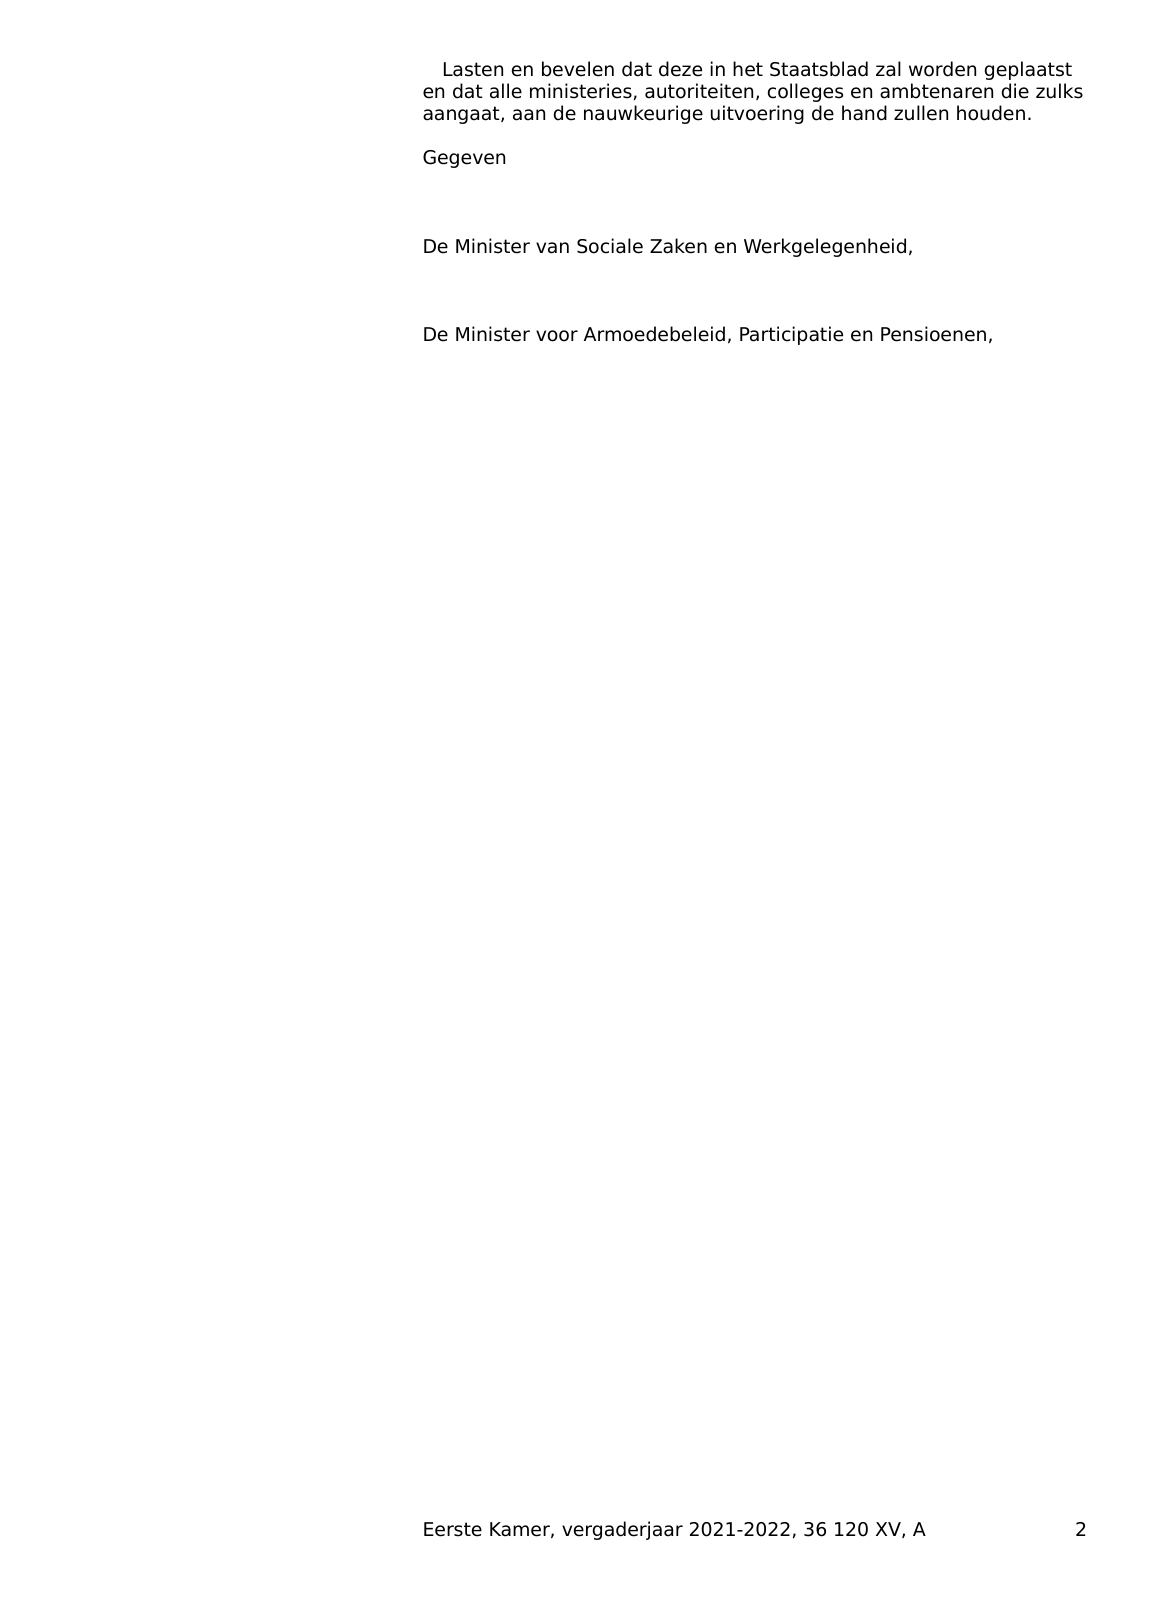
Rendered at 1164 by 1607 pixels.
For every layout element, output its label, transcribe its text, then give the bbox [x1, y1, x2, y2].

text Gegeven [422, 147, 1087, 169]
text Lasten en bevelen dat deze in het Staatsblad zal worden geplaatst en dat alle ministeries, autoriteiten, colleges en ambtenaren die zulks aangaat, aan de nauwkeurige uitvoering de hand zullen houden. [422, 59, 1087, 125]
text De Minister van Sociale Zaken en Werkgelegenheid, [422, 236, 1087, 258]
text De Minister voor Armoedebeleid, Participatie en Pensioenen, [422, 324, 1087, 346]
